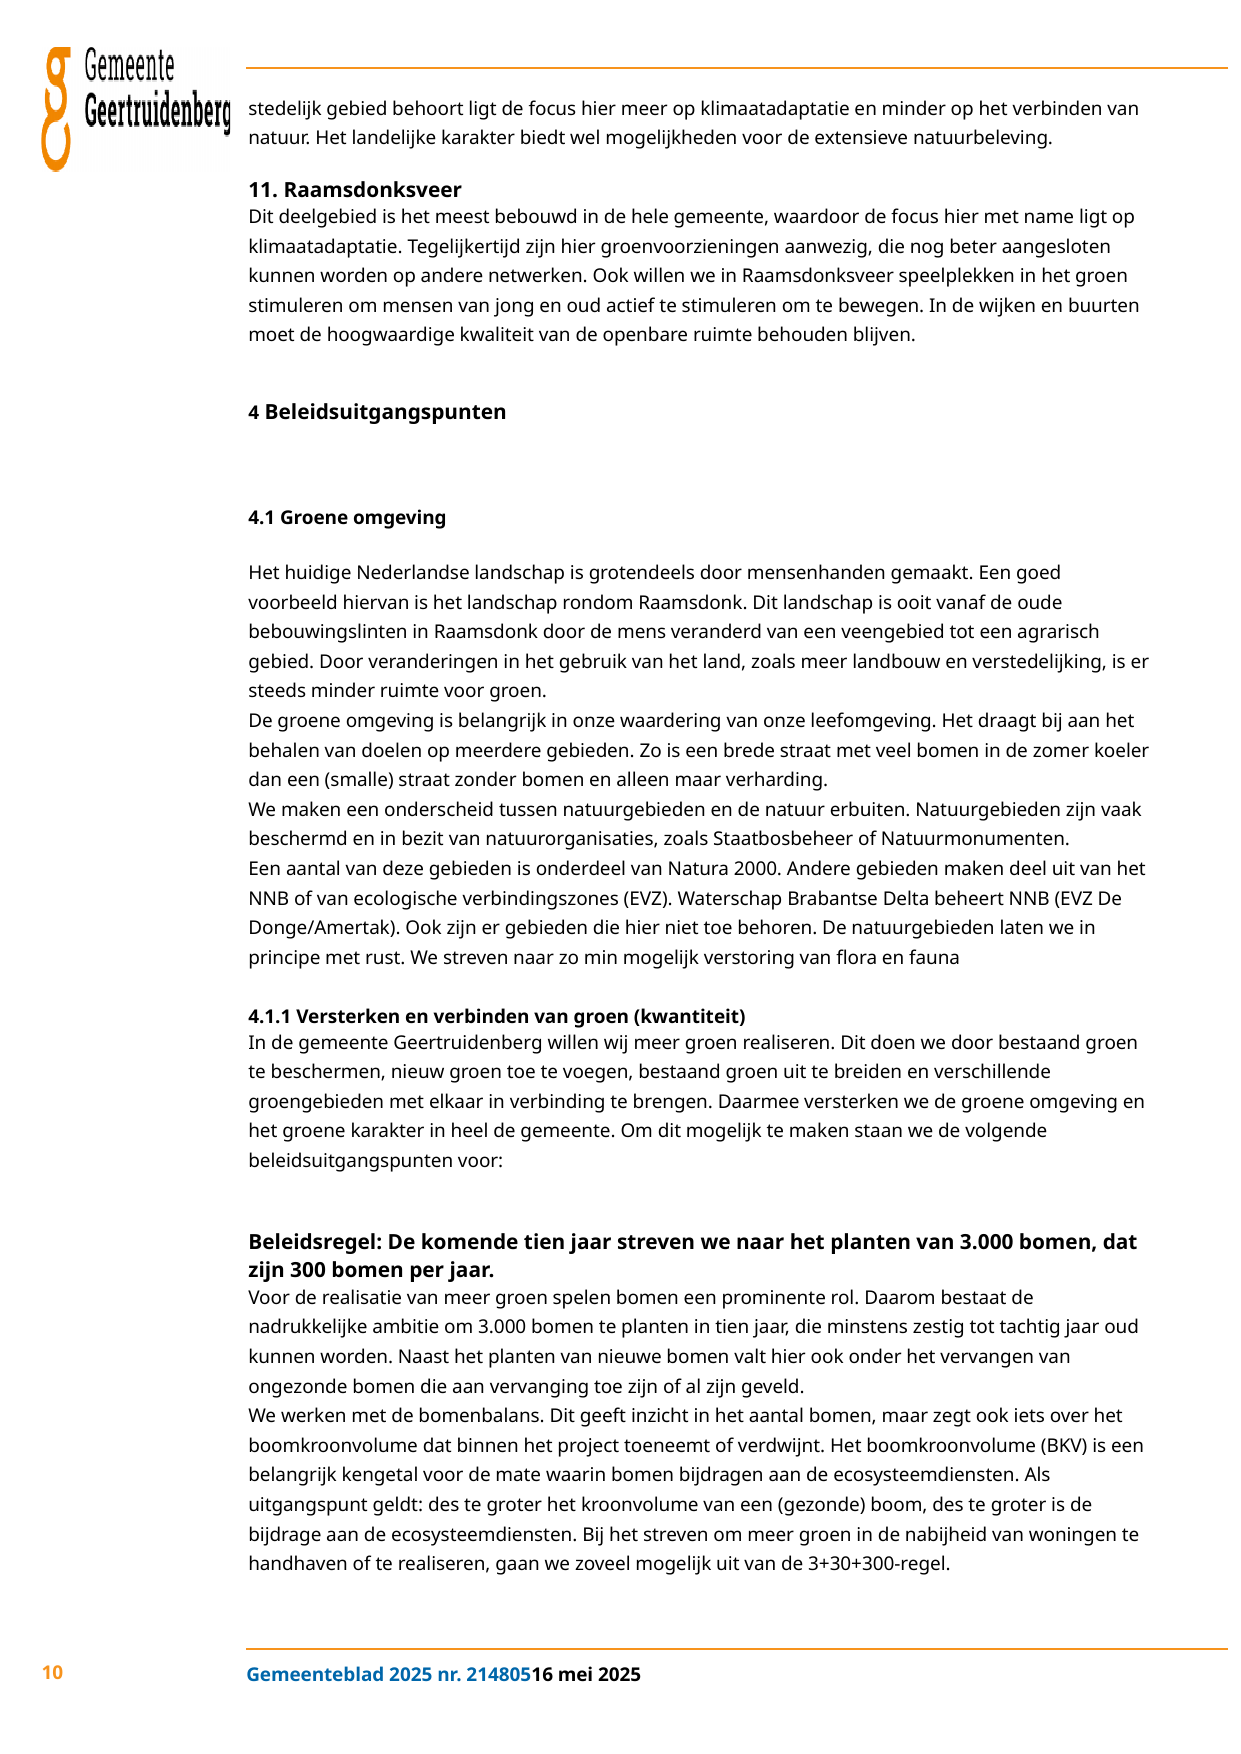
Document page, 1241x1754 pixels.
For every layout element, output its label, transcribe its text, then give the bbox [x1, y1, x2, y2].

text Een aantal van deze gebieden is onderdeel van Natura 2000. Andere gebieden maken deel uit van het NNB of van ecologische verbindingszones (EVZ). Waterschap Brabantse Delta beheert NNB (EVZ De Donge/Amertak). Ook zijn er gebieden die hier niet toe behoren. De natuurgebieden laten we in principe met rust. We streven naar zo min mogelijk verstoring van flora en fauna [248, 855, 1152, 970]
text Voor de realisatie van meer groen spelen bomen een prominente rol. Daarom bestaat de nadrukkelijke ambitie om 3.000 bomen te planten in tien jaar, die minstens zestig tot tachtig jaar oud kunnen worden. Naast het planten van nieuwe bomen valt hier ook onder het vervangen van ongezonde bomen die aan vervanging toe zijn of al zijn geveld. [248, 1284, 1152, 1398]
text De groene omgeving is belangrijk in onze waardering van onze leefomgeving. Het draagt bij aan het behalen van doelen op meerdere gebieden. Zo is een brede straat met veel bomen in de zomer koeler dan een (smalle) straat zonder bomen en alleen maar verharding. [248, 707, 1152, 792]
text We werken met de bomenbalans. Dit geeft inzicht in het aantal bomen, maar zegt ook iets over het boomkroonvolume dat binnen het project toeneemt of verdwijnt. Het boomkroonvolume (BKV) is een belangrijk kengetal voor de mate waarin bomen bijdragen aan de ecosysteemdiensten. Als uitgangspunt geldt: des te groter het kroonvolume van een (gezonde) boom, des te groter is de bijdrage aan de ecosysteemdiensten. Bij het streven om meer groen in de nabijheid van woningen te handhaven of te realiseren, gaan we zoveel mogelijk uit van de 3+30+300-regel. [248, 1402, 1152, 1576]
text Beleidsregel: De komende tien jaar streven we naar het planten van 3.000 bomen, dat zijn 300 bomen per jaar. [248, 1227, 1152, 1284]
text We maken een onderscheid tussen natuurgebieden en de natuur erbuiten. Natuurgebieden zijn vaak beschermd en in bezit van natuurorganisaties, zoals Staatbosbeheer of Natuurmonumenten. [248, 796, 1152, 851]
text 4.1 Groene omgeving [248, 504, 1152, 530]
text Het huidige Nederlandse landschap is grotendeels door mensenhanden gemaakt. Een goed voorbeeld hiervan is het landschap rondom Raamsdonk. Dit landschap is ooit vanaf de oude bebouwingslinten in Raamsdonk door de mens veranderd van een veengebied tot een agrarisch gebied. Door veranderingen in het gebruik van het land, zoals meer landbouw en verstedelijking, is er steeds minder ruimte voor groen. [248, 559, 1152, 703]
text 4.1.1 Versterken en verbinden van groen (kwantiteit) [248, 1003, 1152, 1029]
text 11. Raamsdonksveer [248, 175, 1152, 203]
picture [41, 47, 231, 172]
text 4 Beleidsuitgangspunten [248, 397, 1152, 425]
text Dit deelgebied is het meest bebouwd in de hele gemeente, waardoor de focus hier met name ligt op klimaatadaptatie. Tegelijkertijd zijn hier groenvoorzieningen aanwezig, die nog beter aangesloten kunnen worden op andere netwerken. Ook willen we in Raamsdonksveer speelplekken in het groen stimuleren om mensen van jong en oud actief te stimuleren om te bewegen. In de wijken en buurten moet de hoogwaardige kwaliteit van de openbare ruimte behouden blijven. [248, 203, 1152, 347]
text stedelijk gebied behoort ligt de focus hier meer op klimaatadaptatie en minder op het verbinden van natuur. Het landelijke karakter biedt wel mogelijkheden voor de extensieve natuurbeleving. [248, 95, 1152, 150]
text In de gemeente Geertruidenberg willen wij meer groen realiseren. Dit doen we door bestaand groen te beschermen, nieuw groen toe te voegen, bestaand groen uit te breiden en verschillende groengebieden met elkaar in verbinding te brengen. Daarmee versterken we de groene omgeving en het groene karakter in heel de gemeente. Om dit mogelijk te maken staan we de volgende beleidsuitgangspunten voor: [248, 1029, 1152, 1173]
